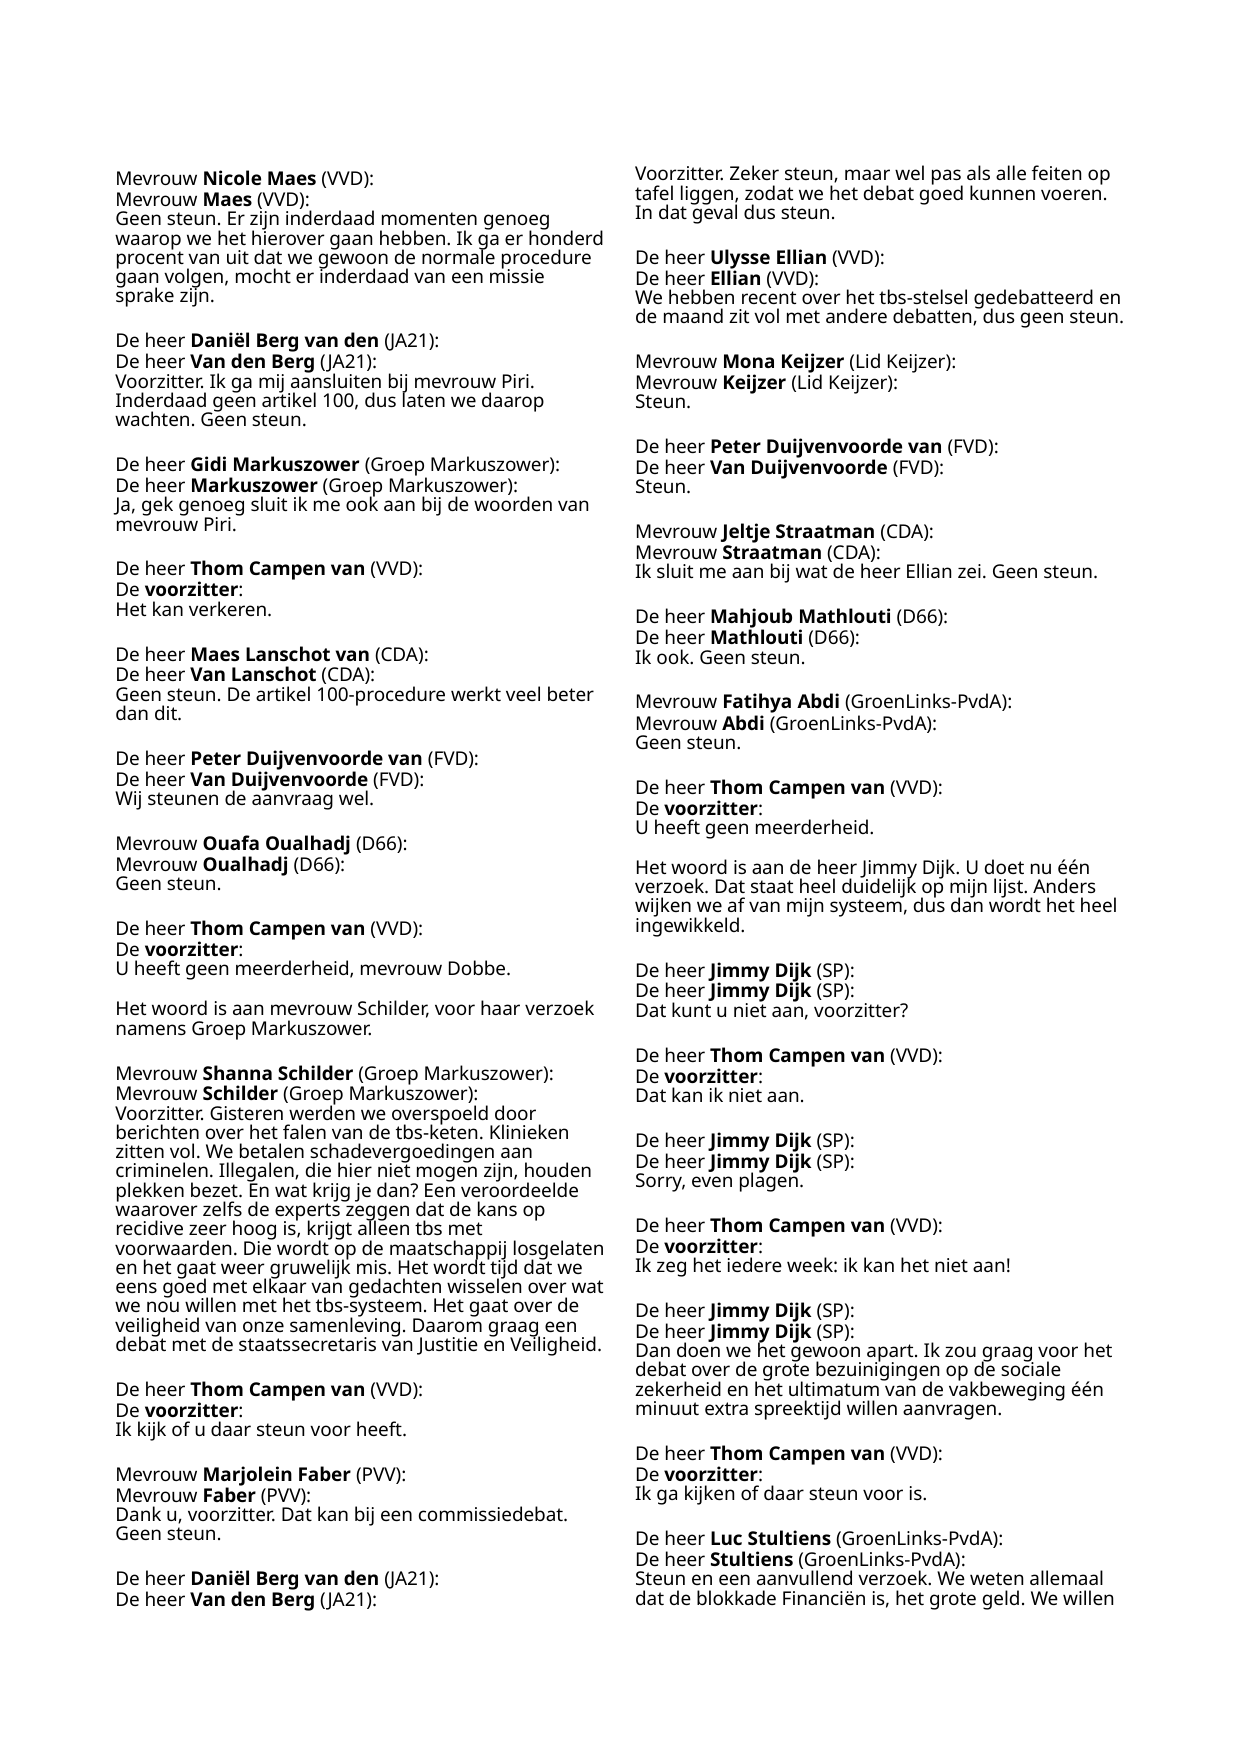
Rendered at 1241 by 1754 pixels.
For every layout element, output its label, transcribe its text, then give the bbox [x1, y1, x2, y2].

text De voorzitter: [635, 1238, 1125, 1257]
text Geen steun. Er zijn inderdaad momenten genoeg waarop we het hierover gaan hebben. Ik ga er honderd procent van uit dat we gewoon de normale procedure gaan volgen, mocht er inderdaad van een missie sprake zijn. [115, 210, 605, 307]
text Steun. [635, 393, 1125, 413]
text De heer Thom Campen van (VVD): [115, 1376, 605, 1402]
text We hebben recent over het tbs-stelsel gedebatteerd en de maand zit vol met andere debatten, dus geen steun. [635, 289, 1125, 327]
text De heer Mahjoub Mathlouti (D66): [635, 604, 1125, 629]
text Mevrouw Faber (PVV): [115, 1487, 605, 1506]
text Mevrouw Straatman (CDA): [635, 544, 1125, 563]
text De heer Thom Campen van (VVD): [635, 1440, 1125, 1466]
text Mevrouw Jeltje Straatman (CDA): [635, 518, 1125, 544]
text Mevrouw Marjolein Faber (PVV): [115, 1461, 605, 1487]
text De heer Jimmy Dijk (SP): [635, 957, 1125, 982]
text Mevrouw Schilder (Groep Markuszower): [115, 1085, 605, 1105]
text Het kan verkeren. [115, 601, 605, 620]
text Ik kijk of u daar steun voor heeft. [115, 1421, 605, 1440]
text De heer Jimmy Dijk (SP): [635, 1127, 1125, 1153]
text De heer Jimmy Dijk (SP): [635, 1153, 1125, 1172]
text Wij steunen de aanvraag wel. [115, 790, 605, 809]
text Ik ga kijken of daar steun voor is. [635, 1485, 1125, 1504]
text De heer Van den Berg (JA21): [115, 353, 605, 373]
text De heer Jimmy Dijk (SP): [635, 1297, 1125, 1323]
text Ik ook. Geen steun. [635, 649, 1125, 668]
text De heer Peter Duijvenvoorde van (FVD): [635, 433, 1125, 459]
text De voorzitter: [635, 1068, 1125, 1087]
text De voorzitter: [635, 1466, 1125, 1485]
text Geen steun. [635, 734, 1125, 753]
text Het woord is aan mevrouw Schilder, voor haar verzoek namens Groep Markuszower. [115, 1000, 605, 1039]
text De heer Mathlouti (D66): [635, 629, 1125, 649]
text Mevrouw Keijzer (Lid Keijzer): [635, 374, 1125, 393]
text U heeft geen meerderheid, mevrouw Dobbe. [115, 960, 605, 979]
text De voorzitter: [115, 581, 605, 601]
text Sorry, even plagen. [635, 1172, 1125, 1191]
text De heer Jimmy Dijk (SP): [635, 982, 1125, 1002]
text Mevrouw Oualhadj (D66): [115, 856, 605, 875]
text Steun. [635, 478, 1125, 498]
text Dank u, voorzitter. Dat kan bij een commissiedebat. Geen steun. [115, 1506, 605, 1545]
text De heer Ulysse Ellian (VVD): [635, 244, 1125, 270]
text Mevrouw Mona Keijzer (Lid Keijzer): [635, 348, 1125, 374]
text Mevrouw Shanna Schilder (Groep Markuszower): [115, 1060, 605, 1085]
text De heer Peter Duijvenvoorde van (FVD): [115, 745, 605, 771]
text De heer Ellian (VVD): [635, 270, 1125, 289]
text Mevrouw Fatihya Abdi (GroenLinks-PvdA): [635, 689, 1125, 714]
text Mevrouw Ouafa Oualhadj (D66): [115, 830, 605, 856]
text De heer Van Lanschot (CDA): [115, 666, 605, 686]
text De heer Thom Campen van (VVD): [115, 556, 605, 581]
text Het woord is aan de heer Jimmy Dijk. U doet nu één verzoek. Dat staat heel duidelijk op mijn lijst. Anders wijken we af van mijn systeem, dus dan wordt het heel ingewikkeld. [635, 859, 1125, 936]
text Dat kunt u niet aan, voorzitter? [635, 1002, 1125, 1021]
text De voorzitter: [635, 799, 1125, 819]
text De heer Luc Stultiens (GroenLinks-PvdA): [635, 1525, 1125, 1551]
text Mevrouw Maes (VVD): [115, 191, 605, 210]
text De heer Daniël Berg van den (JA21): [115, 328, 605, 353]
text Dan doen we het gewoon apart. Ik zou graag voor het debat over de grote bezuinigingen op de sociale zekerheid en het ultimatum van de vakbeweging één minuut extra spreektijd willen aanvragen. [635, 1342, 1125, 1419]
text De heer Stultiens (GroenLinks-PvdA): [635, 1551, 1125, 1570]
text Steun en een aanvullend verzoek. We weten allemaal dat de blokkade Financiën is, het grote geld. We willen [635, 1570, 1125, 1609]
text De voorzitter: [115, 1402, 605, 1421]
text Voorzitter. Ik ga mij aansluiten bij mevrouw Piri. Inderdaad geen artikel 100, dus laten we daarop wachten. Geen steun. [115, 373, 605, 430]
text Voorzitter. Zeker steun, maar wel pas als alle feiten op tafel liggen, zodat we het debat goed kunnen voeren. In dat geval dus steun. [635, 165, 1125, 223]
text Ja, gek genoeg sluit ik me ook aan bij de woorden van mevrouw Piri. [115, 496, 605, 535]
text De heer Jimmy Dijk (SP): [635, 1323, 1125, 1342]
text De heer Van Duijvenvoorde (FVD): [115, 771, 605, 790]
text Ik sluit me aan bij wat de heer Ellian zei. Geen steun. [635, 563, 1125, 583]
text Geen steun. De artikel 100-procedure werkt veel beter dan dit. [115, 686, 605, 724]
text Mevrouw Nicole Maes (VVD): [115, 165, 605, 191]
text De heer Maes Lanschot van (CDA): [115, 641, 605, 666]
text De voorzitter: [115, 941, 605, 960]
text Geen steun. [115, 875, 605, 894]
text Mevrouw Abdi (GroenLinks-PvdA): [635, 714, 1125, 734]
text De heer Thom Campen van (VVD): [115, 915, 605, 941]
text De heer Thom Campen van (VVD): [635, 774, 1125, 799]
text Ik zeg het iedere week: ik kan het niet aan! [635, 1257, 1125, 1276]
text De heer Thom Campen van (VVD): [635, 1212, 1125, 1238]
text U heeft geen meerderheid. [635, 819, 1125, 838]
text De heer Van Duijvenvoorde (FVD): [635, 459, 1125, 478]
text De heer Van den Berg (JA21): [115, 1591, 605, 1611]
text De heer Thom Campen van (VVD): [635, 1042, 1125, 1068]
text De heer Markuszower (Groep Markuszower): [115, 477, 605, 496]
text De heer Gidi Markuszower (Groep Markuszower): [115, 451, 605, 477]
text De heer Daniël Berg van den (JA21): [115, 1566, 605, 1591]
text Voorzitter. Gisteren werden we overspoeld door berichten over het falen van de tbs-keten. Klinieken zitten vol. We betalen schadevergoedingen aan criminelen. Illegalen, die hier niet mogen zijn, houden plekken bezet. En wat krijg je dan? Een veroordeelde waarover zelfs de experts zeggen dat de kans op recidive zeer hoog is, krijgt alleen tbs met voorwaarden. Die wordt op de maatschappij losgelaten en het gaat weer gruwelijk mis. Het wordt tijd dat we eens goed met elkaar van gedachten wisselen over wat we nou willen met het tbs-systeem. Het gaat over de veiligheid van onze samenleving. Daarom graag een debat met de staatssecretaris van Justitie en Veiligheid. [115, 1105, 605, 1355]
text Dat kan ik niet aan. [635, 1087, 1125, 1106]
